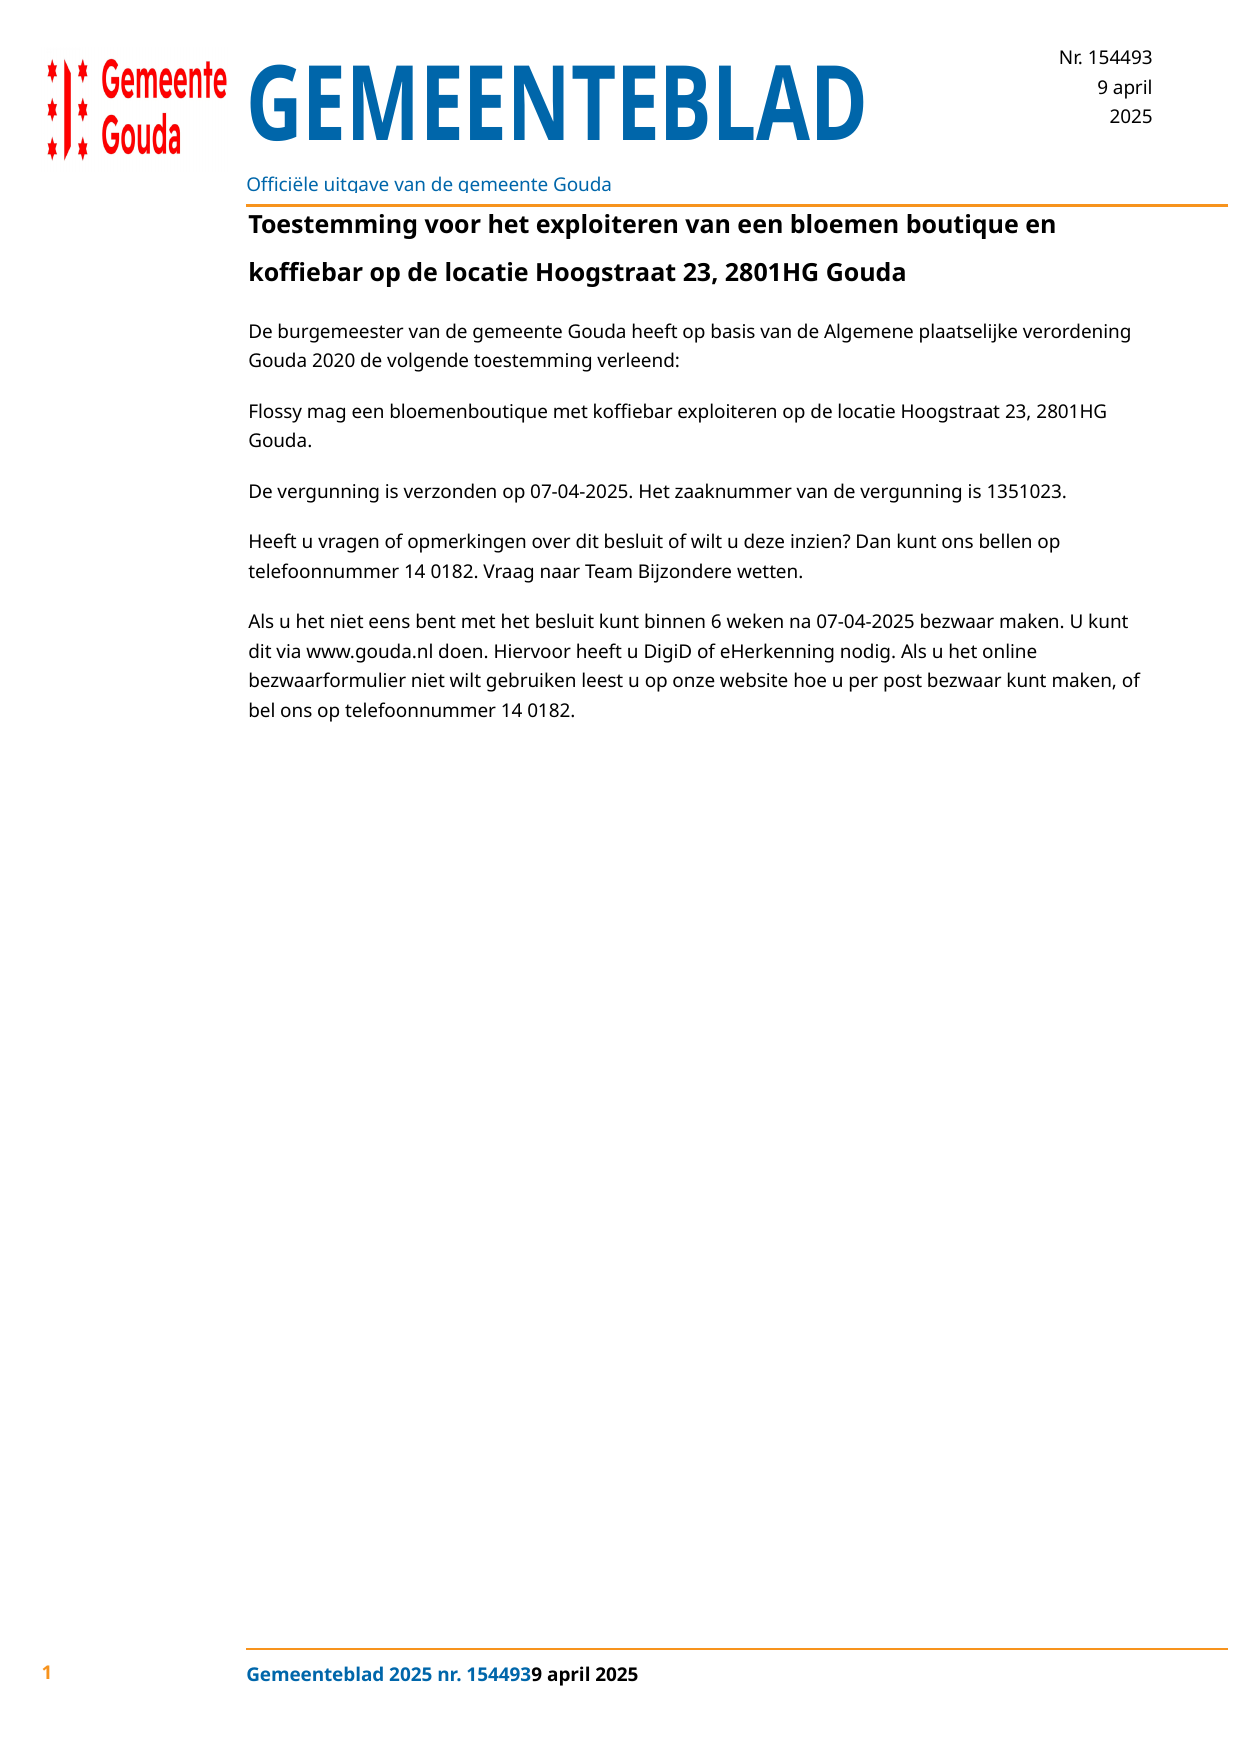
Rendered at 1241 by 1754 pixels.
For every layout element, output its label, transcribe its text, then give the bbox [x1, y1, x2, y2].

picture [41, 47, 231, 172]
text Als u het niet eens bent met het besluit kunt binnen 6 weken na 07-04-2025 bezwaar maken. U kunt dit via www.gouda.nl doen. Hiervoor heeft u DigiD of eHerkenning nodig. Als u het online bezwaarformulier niet wilt gebruiken leest u op onze website hoe u per post bezwaar kunt maken, of bel ons op telefoonnummer 14 0182. [248, 608, 1152, 723]
text Toestemming voor het exploiteren van een bloemen boutique en koffiebar op de locatie Hoogstraat 23, 2801HG Gouda [248, 207, 1152, 288]
text Heeft u vragen of opmerkingen over dit besluit of wilt u deze inzien? Dan kunt ons bellen op telefoonnummer 14 0182. Vraag naar Team Bijzondere wetten. [248, 528, 1152, 584]
text Flossy mag een bloemenboutique met koffiebar exploiteren op de locatie Hoogstraat 23, 2801HG Gouda. [248, 398, 1152, 453]
text De burgemeester van de gemeente Gouda heeft op basis van de Algemene plaatselijke verordening Gouda 2020 de volgende toestemming verleend: [248, 318, 1152, 373]
text De vergunning is verzonden op 07-04-2025. Het zaaknummer van de vergunning is 1351023. [248, 478, 1152, 504]
